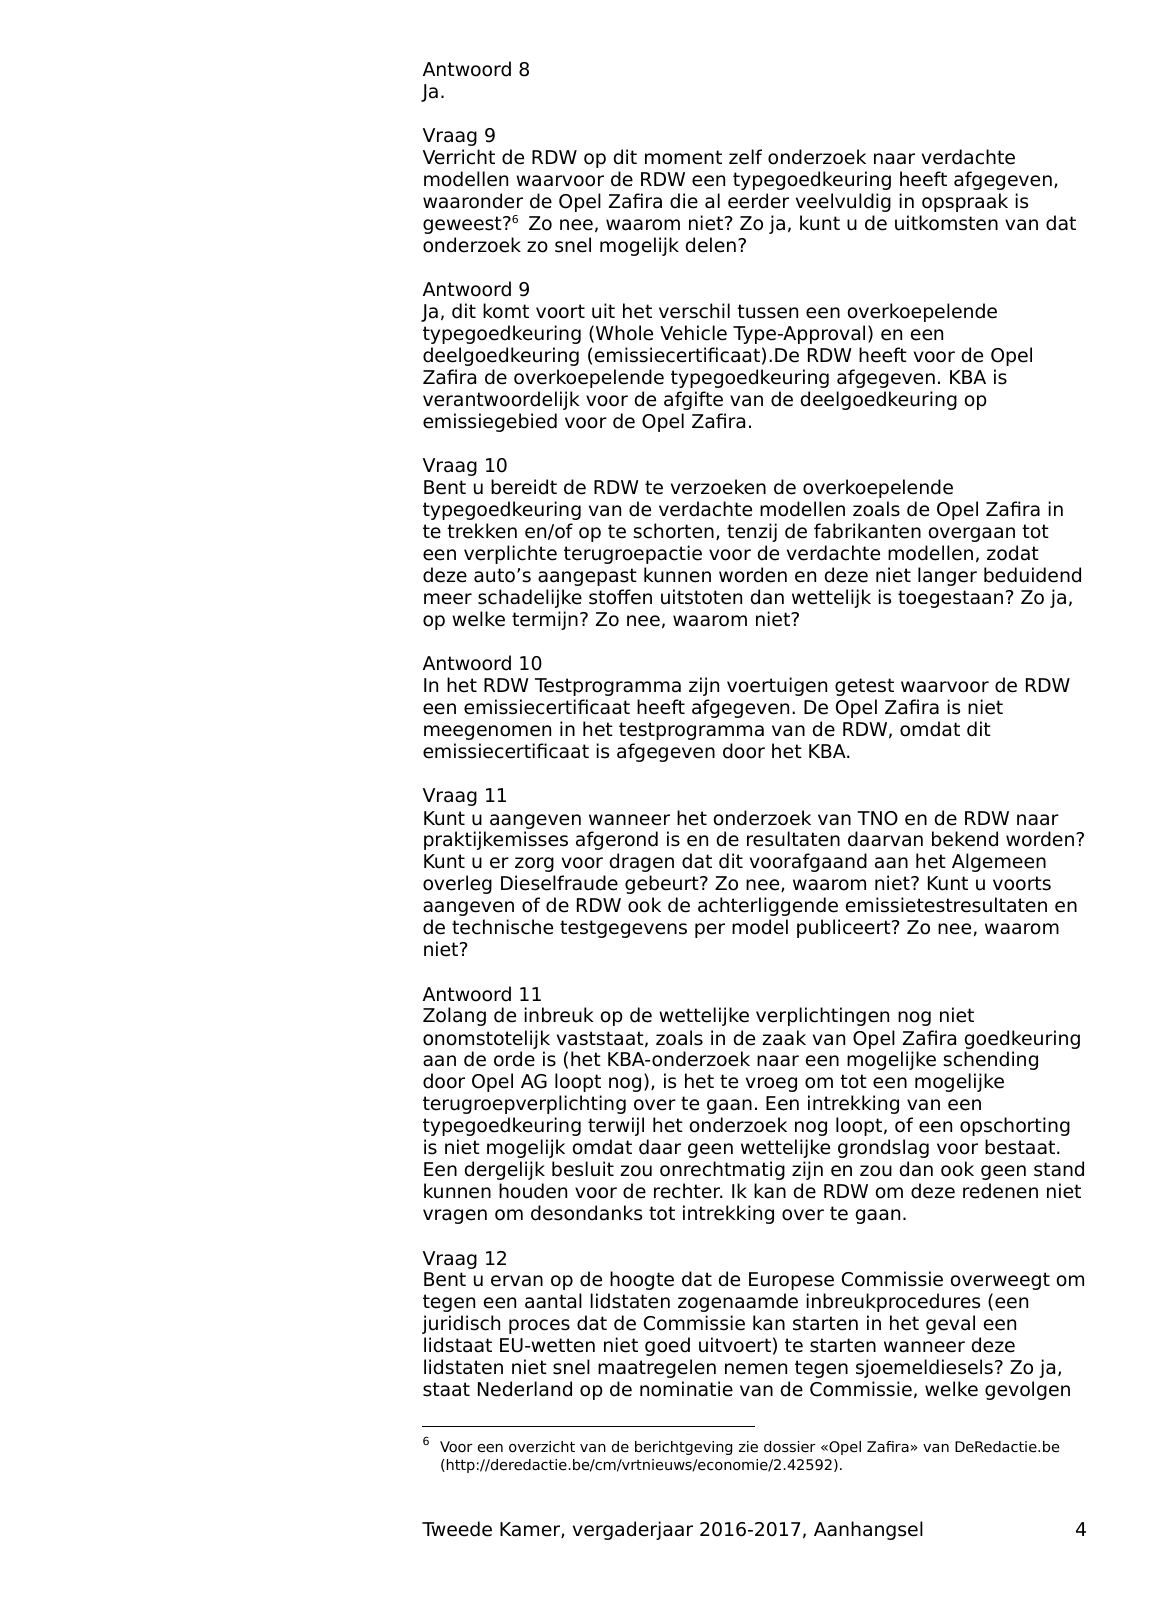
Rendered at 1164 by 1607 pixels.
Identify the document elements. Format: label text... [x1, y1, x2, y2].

text Vraag 10 [422, 455, 1087, 477]
text Bent u bereidt de RDW te verzoeken de overkoepelende typegoedkeuring van de verdachte modellen zoals de Opel Zafira in te trekken en/of op te schorten, tenzij de fabrikanten overgaan tot een verplichte terugroepactie voor de verdachte modellen, zodat deze auto’s aangepast kunnen worden en deze niet langer beduidend meer schadelijke stoffen uitstoten dan wettelijk is toegestaan? Zo ja, op welke termijn? Zo nee, waarom niet? [422, 477, 1087, 631]
text Antwoord 11 [422, 983, 1087, 1005]
text Vraag 9 [422, 125, 1087, 147]
text Verricht de RDW op dit moment zelf onderzoek naar verdachte modellen waarvoor de RDW een typegoedkeuring heeft afgegeven, waaronder de Opel Zafira die al eerder veelvuldig in opspraak is geweest? Zo nee, waarom niet? Zo ja, kunt u de uitkomsten van dat onderzoek zo snel mogelijk delen? [422, 147, 1087, 257]
text In het RDW Testprogramma zijn voertuigen getest waarvoor de RDW een emissiecertificaat heeft afgegeven. De Opel Zafira is niet meegenomen in het testprogramma van de RDW, omdat dit emissiecertificaat is afgegeven door het KBA. [422, 675, 1087, 763]
text Vraag 11 [422, 785, 1087, 807]
text Ja, dit komt voort uit het verschil tussen een overkoepelende typegoedkeuring (Whole Vehicle Type-Approval) en een deelgoedkeuring (emissiecertificaat).De RDW heeft voor de Opel Zafira de overkoepelende typegoedkeuring afgegeven. KBA is verantwoordelijk voor de afgifte van de deelgoedkeuring op emissiegebied voor de Opel Zafira. [422, 301, 1087, 433]
text Antwoord 8 [422, 59, 1087, 81]
text Kunt u aangeven wanneer het onderzoek van TNO en de RDW naar praktijkemisses afgerond is en de resultaten daarvan bekend worden? Kunt u er zorg voor dragen dat dit voorafgaand aan het Algemeen overleg Dieselfraude gebeurt? Zo nee, waarom niet? Kunt u voorts aangeven of de RDW ook de achterliggende emissietestresultaten en de technische testgegevens per model publiceert? Zo nee, waarom niet? [422, 807, 1087, 961]
text Bent u ervan op de hoogte dat de Europese Commissie overweegt om tegen een aantal lidstaten zogenaamde inbreukprocedures (een juridisch proces dat de Commissie kan starten in het geval een lidstaat EU-wetten niet goed uitvoert) te starten wanneer deze lidstaten niet snel maatregelen nemen tegen sjoemeldiesels? Zo ja, staat Nederland op de nominatie van de Commissie, welke gevolgen [422, 1269, 1087, 1401]
text Zolang de inbreuk op de wettelijke verplichtingen nog niet onomstotelijk vaststaat, zoals in de zaak van Opel Zafira goedkeuring aan de orde is (het KBA-onderzoek naar een mogelijke schending door Opel AG loopt nog), is het te vroeg om tot een mogelijke terugroepverplichting over te gaan. Een intrekking van een typegoedkeuring terwijl het onderzoek nog loopt, of een opschorting is niet mogelijk omdat daar geen wettelijke grondslag voor bestaat. Een dergelijk besluit zou onrechtmatig zijn en zou dan ook geen stand kunnen houden voor de rechter. Ik kan de RDW om deze redenen niet vragen om desondanks tot intrekking over te gaan. [422, 1005, 1087, 1225]
text Voor een overzicht van de berichtgeving zie dossier «Opel Zafira» van DeRedactie.be (http://deredactie.be/cm/vrtnieuws/economie/2.42592). [422, 1435, 1087, 1474]
text Vraag 12 [422, 1247, 1087, 1269]
text Antwoord 9 [422, 279, 1087, 301]
text Ja. [422, 81, 1087, 103]
text Antwoord 10 [422, 653, 1087, 675]
